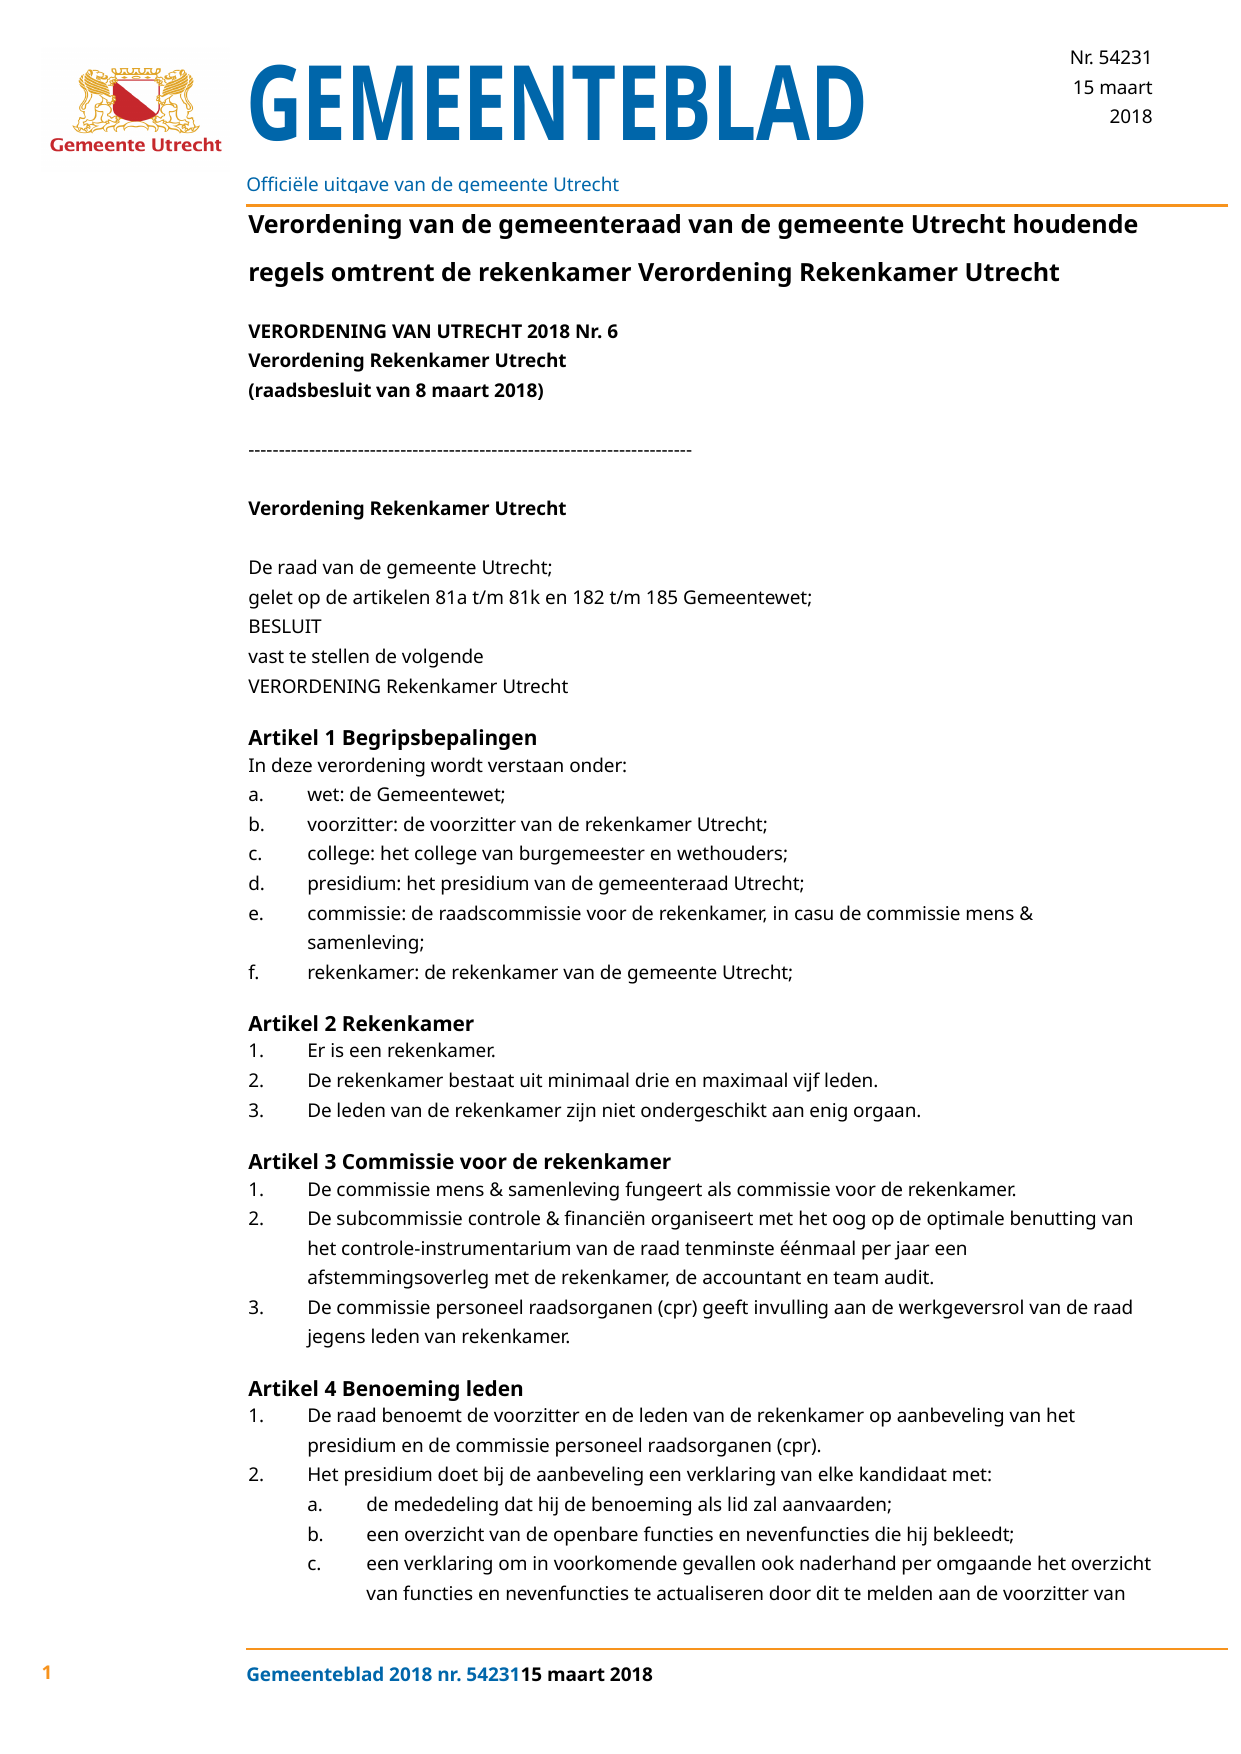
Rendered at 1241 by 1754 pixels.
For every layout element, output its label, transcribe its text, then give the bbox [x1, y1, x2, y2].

list voorzitter: de voorzitter van de rekenkamer Utrecht; [248, 811, 1152, 837]
list De leden van de rekenkamer zijn niet ondergeschikt aan enig orgaan. [248, 1097, 1152, 1123]
list een overzicht van de openbare functies en nevenfuncties die hij bekleedt; [307, 1521, 1152, 1547]
text (raadsbesluit van 8 maart 2018) [248, 377, 1152, 403]
list De commissie mens & samenleving fungeert als commissie voor de rekenkamer. [248, 1176, 1152, 1201]
list een verklaring om in voorkomende gevallen ook naderhand per omgaande het overzicht van functies en nevenfuncties te actualiseren door dit te melden aan de voorzitter van [307, 1550, 1152, 1606]
text Artikel 4 Benoeming leden [248, 1374, 1152, 1402]
text Verordening van de gemeenteraad van de gemeente Utrecht houdende regels omtrent de rekenkamer Verordening Rekenkamer Utrecht [248, 207, 1152, 288]
list college: het college van burgemeester en wethouders; [248, 841, 1152, 866]
text In deze verordening wordt verstaan onder: [248, 752, 1152, 777]
list de mededeling dat hij de benoeming als lid zal aanvaarden; [307, 1491, 1152, 1517]
list De subcommissie controle & financiën organiseert met het oog op de optimale benutting van het controle-instrumentarium van de raad tenminste éénmaal per jaar een afstemmingsoverleg met de rekenkamer, de accountant en team audit. [248, 1205, 1152, 1290]
text BESLUIT [248, 614, 1152, 639]
text Verordening Rekenkamer Utrecht [248, 347, 1152, 373]
text Artikel 1 Begripsbepalingen [248, 723, 1152, 752]
text VERORDENING VAN UTRECHT 2018 Nr. 6 [248, 318, 1152, 344]
text vast te stellen de volgende [248, 643, 1152, 669]
list De rekenkamer bestaat uit minimaal drie en maximaal vijf leden. [248, 1067, 1152, 1093]
text gelet op de artikelen 81a t/m 81k en 182 t/m 185 Gemeentewet; [248, 584, 1152, 610]
picture [41, 47, 231, 172]
list wet: de Gemeentewet; [248, 781, 1152, 807]
text Artikel 3 Commissie voor de rekenkamer [248, 1147, 1152, 1176]
list De raad benoemt de voorzitter en de leden van de rekenkamer op aanbeveling van het presidium en de commissie personeel raadsorganen (cpr). [248, 1402, 1152, 1458]
text ------------------------------------------------------------------------- [248, 436, 1152, 462]
text Verordening Rekenkamer Utrecht [248, 495, 1152, 521]
list presidium: het presidium van de gemeenteraad Utrecht; [248, 870, 1152, 896]
text De raad van de gemeente Utrecht; [248, 554, 1152, 580]
text VERORDENING Rekenkamer Utrecht [248, 673, 1152, 699]
list rekenkamer: de rekenkamer van de gemeente Utrecht; [248, 959, 1152, 984]
text Artikel 2 Rekenkamer [248, 1009, 1152, 1038]
list De commissie personeel raadsorganen (cpr) geeft invulling aan de werkgeversrol van de raad jegens leden van rekenkamer. [248, 1294, 1152, 1349]
list commissie: de raadscommissie voor de rekenkamer, in casu de commissie mens & samenleving; [248, 900, 1152, 955]
list Het presidium doet bij de aanbeveling een verklaring van elke kandidaat met: [248, 1462, 1152, 1487]
list Er is een rekenkamer. [248, 1038, 1152, 1063]
